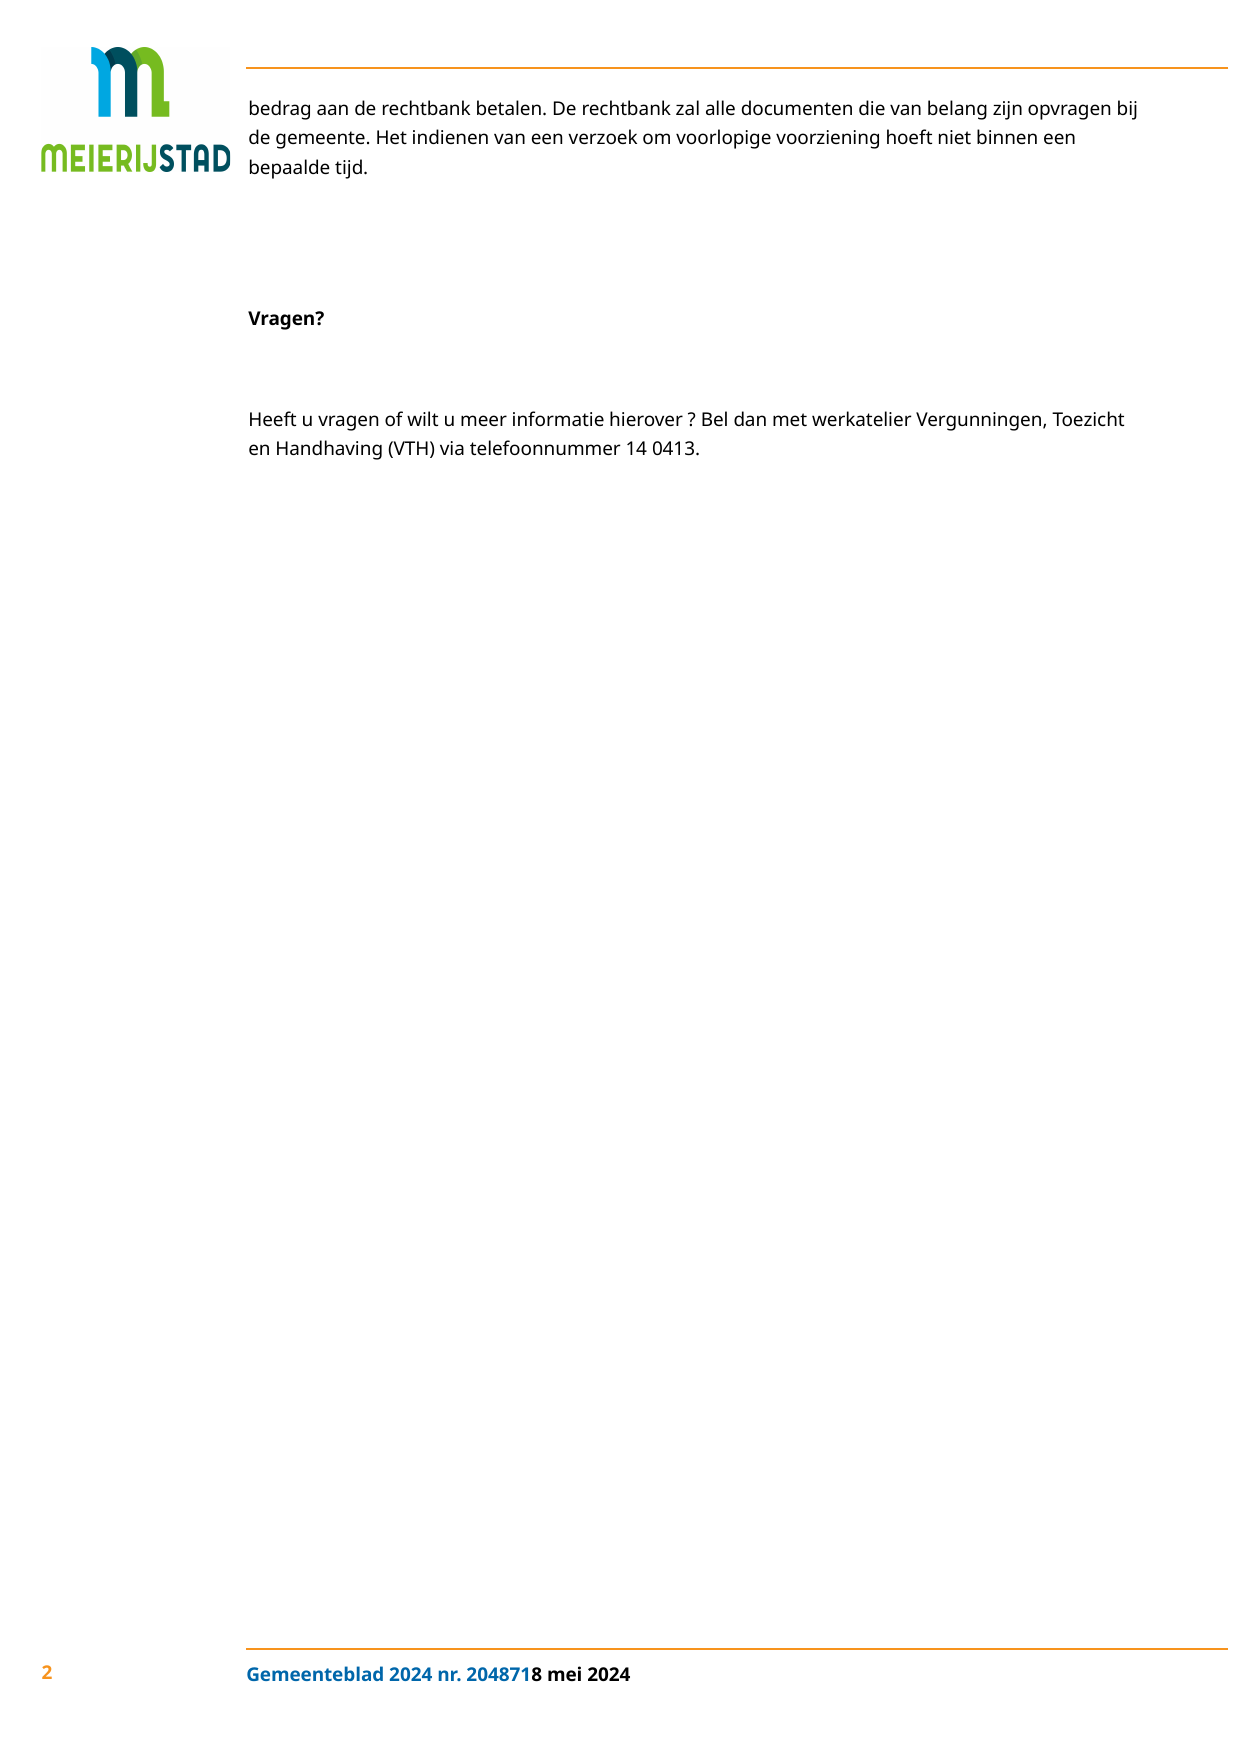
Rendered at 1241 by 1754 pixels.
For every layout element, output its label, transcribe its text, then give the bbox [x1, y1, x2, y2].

text Vragen? [248, 305, 1152, 331]
text Heeft u vragen of wilt u meer informatie hierover ? Bel dan met werkatelier Vergunningen, Toezicht en Handhaving (VTH) via telefoonnummer 14 0413. [248, 406, 1152, 461]
text bedrag aan de rechtbank betalen. De rechtbank zal alle documenten die van belang zijn opvragen bij de gemeente. Het indienen van een verzoek om voorlopige voorziening hoeft niet binnen een bepaalde tijd. [248, 95, 1152, 180]
picture [41, 47, 231, 172]
